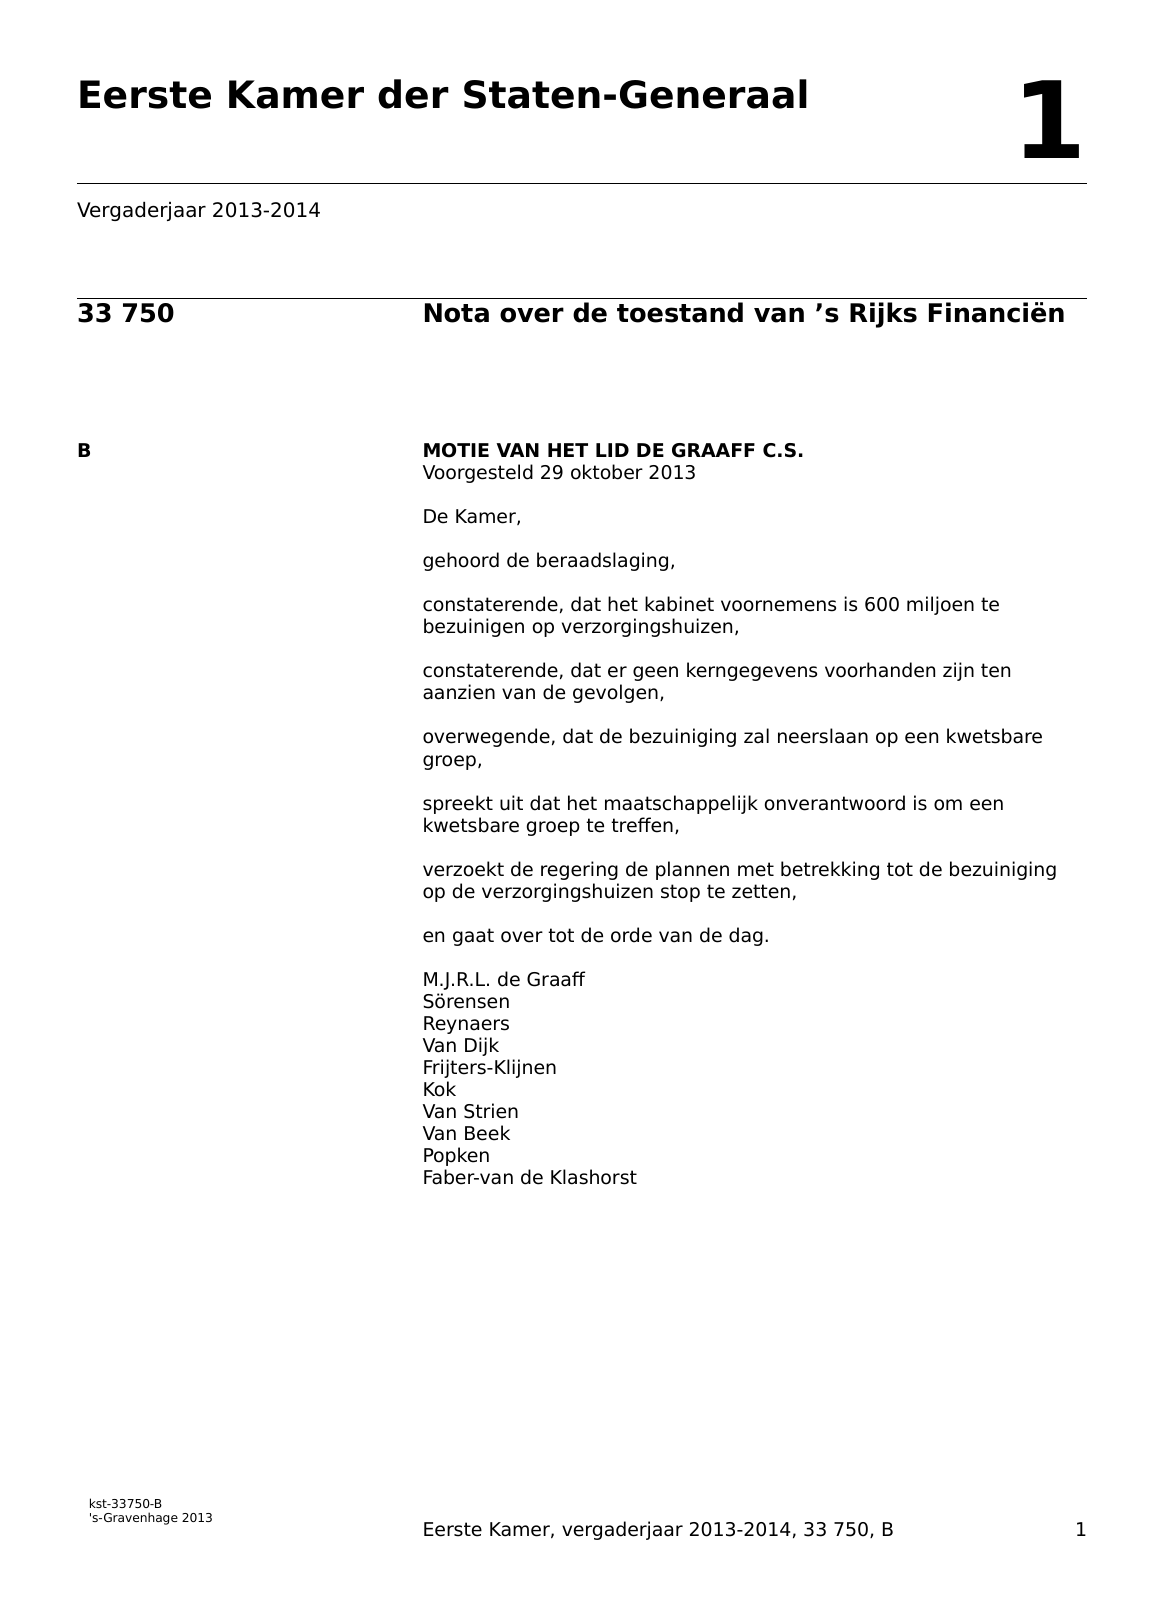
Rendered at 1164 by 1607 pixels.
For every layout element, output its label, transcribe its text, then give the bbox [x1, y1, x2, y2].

text 's-Gravenhage 2013 [88, 1511, 323, 1525]
text spreekt uit dat het maatschappelijk onverantwoord is om een kwetsbare groep te treffen, [422, 793, 1087, 837]
text Reynaers [422, 1013, 1087, 1035]
text Voorgesteld 29 oktober 2013 [422, 462, 1087, 484]
text overwegende, dat de bezuiniging zal neerslaan op een kwetsbare groep, [422, 726, 1087, 770]
text constaterende, dat er geen kerngegevens voorhanden zijn ten aanzien van de gevolgen, [422, 660, 1087, 704]
text kst-33750-B [88, 1497, 323, 1511]
text Popken [422, 1145, 1087, 1167]
table_header Eerste Kamer der Staten-Generaal [77, 59, 886, 183]
text gehoord de beraadslaging, [422, 550, 1087, 572]
text De Kamer, [422, 506, 1087, 528]
table_cell Vergaderjaar 2013-2014 [77, 184, 1087, 298]
text Frijters-Klijnen [422, 1057, 1087, 1079]
text constaterende, dat het kabinet voornemens is 600 miljoen te bezuinigen op verzorgingshuizen, [422, 594, 1087, 638]
subtitle 33 750 Nota over de toestand van ’s Rijks Financiën [77, 299, 1087, 329]
text Kok [422, 1079, 1087, 1101]
text Sörensen [422, 991, 1087, 1013]
text M.J.R.L. de Graaff [422, 969, 1087, 991]
text Van Strien [422, 1101, 1087, 1123]
table_header 1 [886, 59, 1087, 183]
subtitle B MOTIE VAN HET LID DE GRAAFF C.S. [77, 440, 1087, 462]
text Faber-van de Klashorst [422, 1167, 1087, 1189]
text Van Dijk [422, 1035, 1087, 1057]
text en gaat over tot de orde van de dag. [422, 925, 1087, 947]
text Van Beek [422, 1123, 1087, 1145]
text verzoekt de regering de plannen met betrekking tot de bezuiniging op de verzorgingshuizen stop te zetten, [422, 859, 1087, 903]
